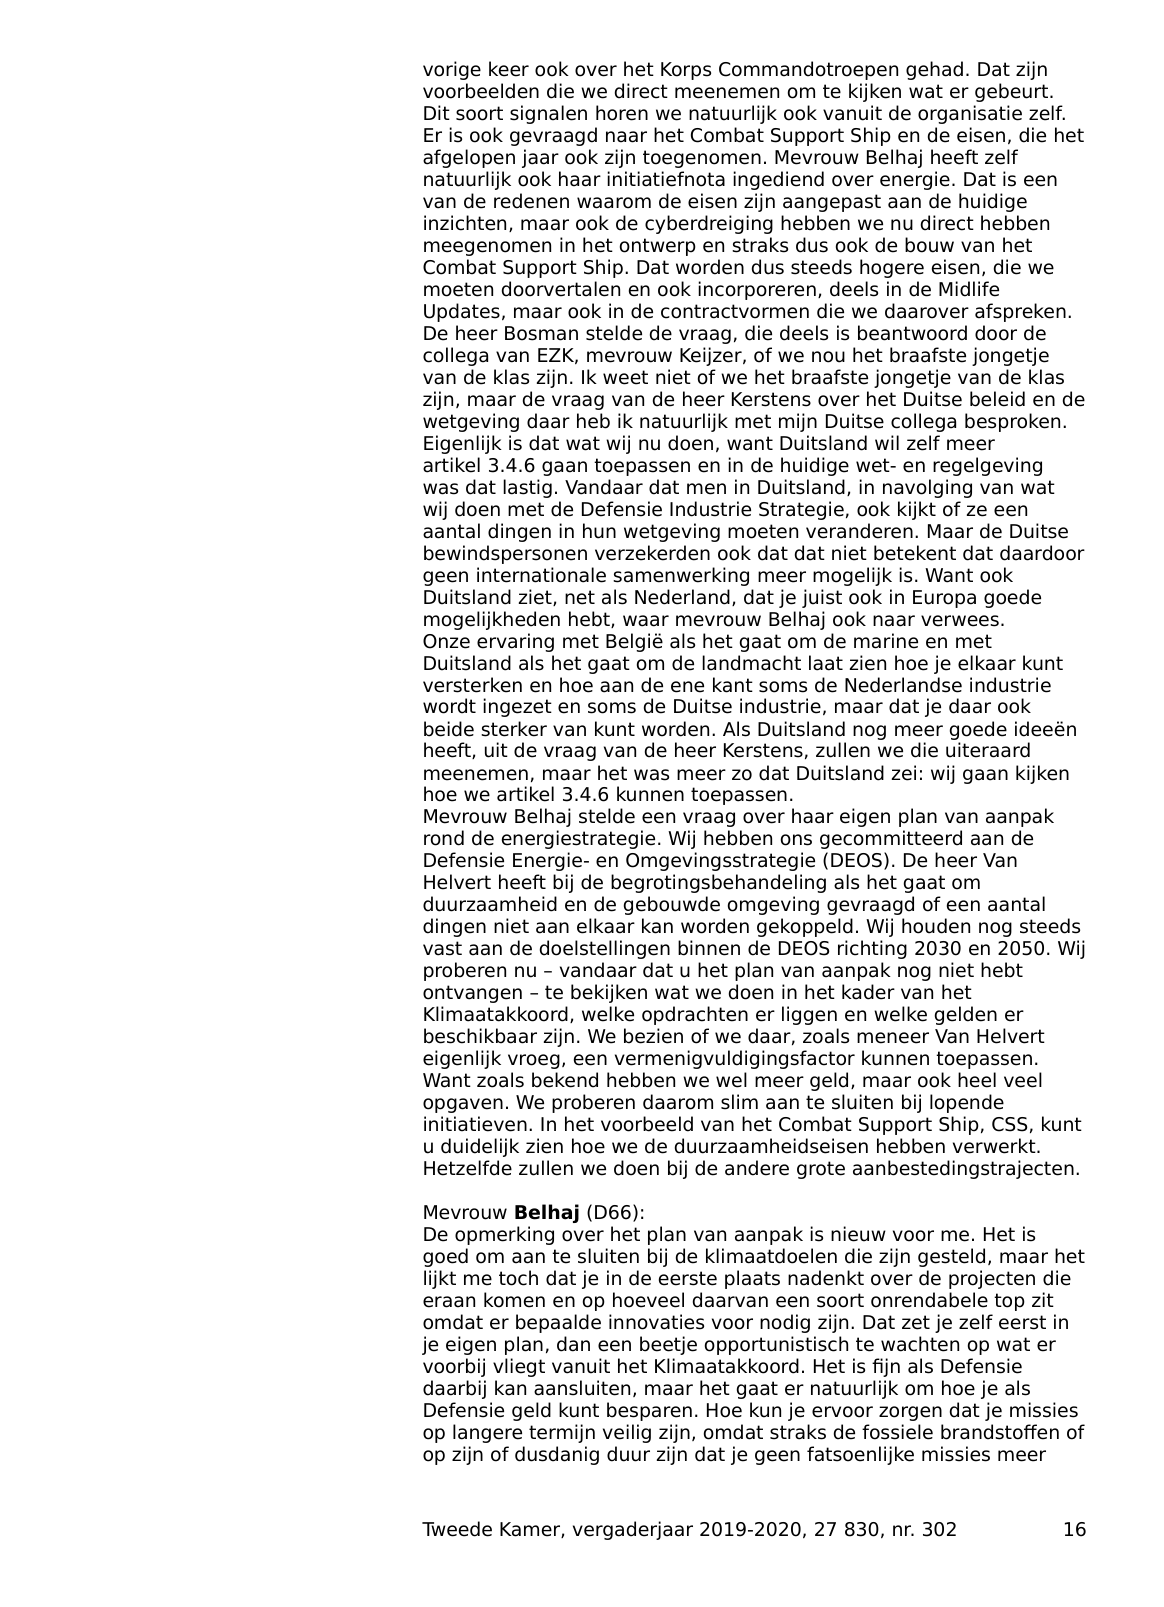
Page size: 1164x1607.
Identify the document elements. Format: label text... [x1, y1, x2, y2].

text De opmerking over het plan van aanpak is nieuw voor me. Het is goed om aan te sluiten bij de klimaatdoelen die zijn gesteld, maar het lijkt me toch dat je in de eerste plaats nadenkt over de projecten die eraan komen en op hoeveel daarvan een soort onrendabele top zit omdat er bepaalde innovaties voor nodig zijn. Dat zet je zelf eerst in je eigen plan, dan een beetje opportunistisch te wachten op wat er voorbij vliegt vanuit het Klimaatakkoord. Het is fijn als Defensie daarbij kan aansluiten, maar het gaat er natuurlijk om hoe je als Defensie geld kunt besparen. Hoe kun je ervoor zorgen dat je missies op langere termijn veilig zijn, omdat straks de fossiele brandstoffen of op zijn of dusdanig duur zijn dat je geen fatsoenlijke missies meer [422, 1224, 1087, 1466]
text vorige keer ook over het Korps Commandotroepen gehad. Dat zijn voorbeelden die we direct meenemen om te kijken wat er gebeurt. Dit soort signalen horen we natuurlijk ook vanuit de organisatie zelf. [422, 59, 1087, 125]
text De heer Bosman stelde de vraag, die deels is beantwoord door de collega van EZK, mevrouw Keijzer, of we nou het braafste jongetje van de klas zijn. Ik weet niet of we het braafste jongetje van de klas zijn, maar de vraag van de heer Kerstens over het Duitse beleid en de wetgeving daar heb ik natuurlijk met mijn Duitse collega besproken. Eigenlijk is dat wat wij nu doen, want Duitsland wil zelf meer artikel 3.4.6 gaan toepassen en in de huidige wet- en regelgeving was dat lastig. Vandaar dat men in Duitsland, in navolging van wat wij doen met de Defensie Industrie Strategie, ook kijkt of ze een aantal dingen in hun wetgeving moeten veranderen. Maar de Duitse bewindspersonen verzekerden ook dat dat niet betekent dat daardoor geen internationale samenwerking meer mogelijk is. Want ook Duitsland ziet, net als Nederland, dat je juist ook in Europa goede mogelijkheden hebt, waar mevrouw Belhaj ook naar verwees. [422, 323, 1087, 631]
text Mevrouw Belhaj (D66): [422, 1202, 1087, 1224]
text Er is ook gevraagd naar het Combat Support Ship en de eisen, die het afgelopen jaar ook zijn toegenomen. Mevrouw Belhaj heeft zelf natuurlijk ook haar initiatiefnota ingediend over energie. Dat is een van de redenen waarom de eisen zijn aangepast aan de huidige inzichten, maar ook de cyberdreiging hebben we nu direct hebben meegenomen in het ontwerp en straks dus ook de bouw van het Combat Support Ship. Dat worden dus steeds hogere eisen, die we moeten doorvertalen en ook incorporeren, deels in de Midlife Updates, maar ook in de contractvormen die we daarover afspreken. [422, 125, 1087, 323]
text Onze ervaring met België als het gaat om de marine en met Duitsland als het gaat om de landmacht laat zien hoe je elkaar kunt versterken en hoe aan de ene kant soms de Nederlandse industrie wordt ingezet en soms de Duitse industrie, maar dat je daar ook beide sterker van kunt worden. Als Duitsland nog meer goede ideeën heeft, uit de vraag van de heer Kerstens, zullen we die uiteraard meenemen, maar het was meer zo dat Duitsland zei: wij gaan kijken hoe we artikel 3.4.6 kunnen toepassen. [422, 631, 1087, 806]
text Mevrouw Belhaj stelde een vraag over haar eigen plan van aanpak rond de energiestrategie. Wij hebben ons gecommitteerd aan de Defensie Energie- en Omgevingsstrategie (DEOS). De heer Van Helvert heeft bij de begrotingsbehandeling als het gaat om duurzaamheid en de gebouwde omgeving gevraagd of een aantal dingen niet aan elkaar kan worden gekoppeld. Wij houden nog steeds vast aan de doelstellingen binnen de DEOS richting 2030 en 2050. Wij proberen nu – vandaar dat u het plan van aanpak nog niet hebt ontvangen – te bekijken wat we doen in het kader van het Klimaatakkoord, welke opdrachten er liggen en welke gelden er beschikbaar zijn. We bezien of we daar, zoals meneer Van Helvert eigenlijk vroeg, een vermenigvuldigingsfactor kunnen toepassen. Want zoals bekend hebben we wel meer geld, maar ook heel veel opgaven. We proberen daarom slim aan te sluiten bij lopende initiatieven. In het voorbeeld van het Combat Support Ship, CSS, kunt u duidelijk zien hoe we de duurzaamheidseisen hebben verwerkt. Hetzelfde zullen we doen bij de andere grote aanbestedingstrajecten. [422, 806, 1087, 1180]
